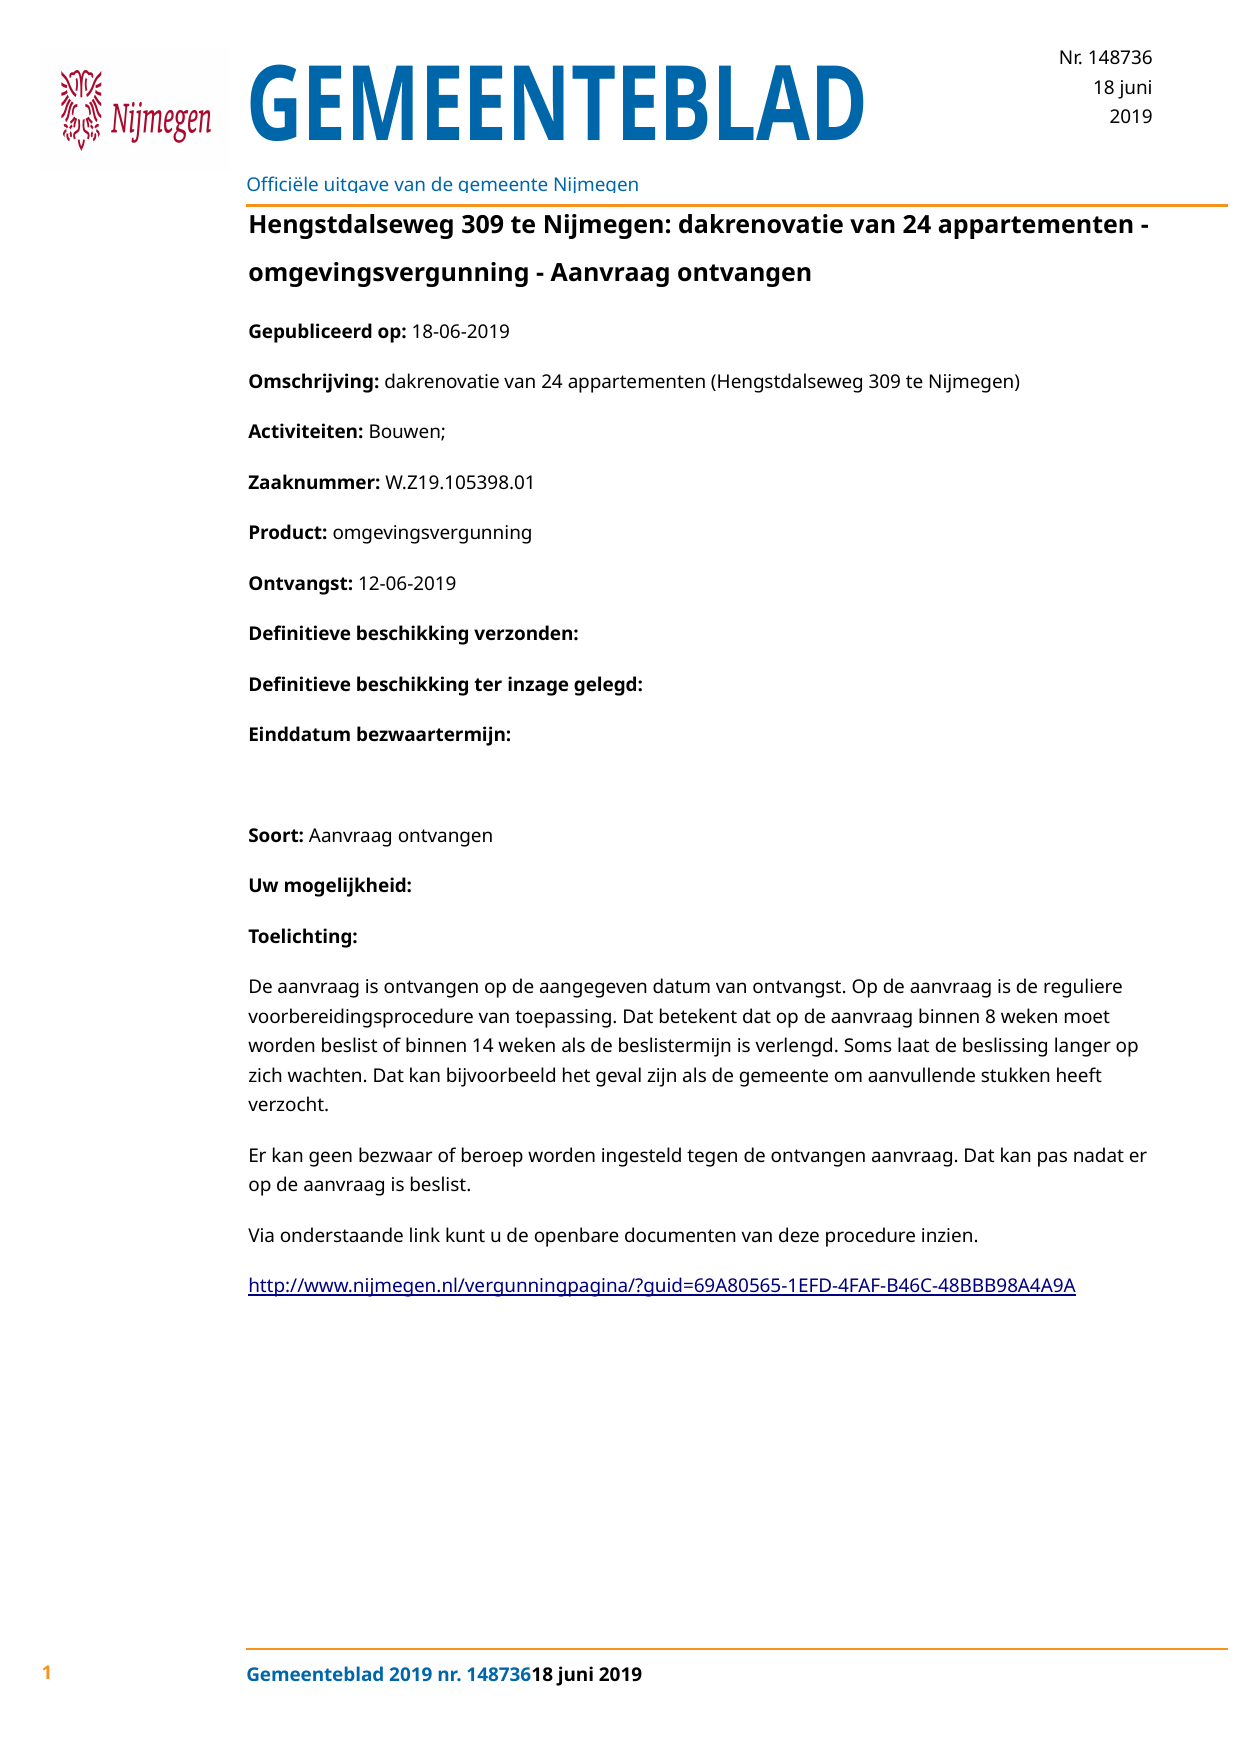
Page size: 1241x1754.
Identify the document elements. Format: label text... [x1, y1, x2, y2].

text Er kan geen bezwaar of beroep worden ingesteld tegen de ontvangen aanvraag. Dat kan pas nadat er op de aanvraag is beslist. [248, 1142, 1152, 1197]
text Ontvangst: 12-06-2019 [248, 570, 1152, 596]
text Hengstdalseweg 309 te Nijmegen: dakrenovatie van 24 appartementen - omgevingsvergunning - Aanvraag ontvangen [248, 207, 1152, 288]
text http://www.nijmegen.nl/vergunningpagina/?guid=69A80565-1EFD-4FAF-B46C-48BBB98A4A9A [248, 1272, 1152, 1298]
text Omschrijving: dakrenovatie van 24 appartementen (Hengstdalseweg 309 te Nijmegen) [248, 368, 1152, 394]
text Uw mogelijkheid: [248, 872, 1152, 898]
text Soort: Aanvraag ontvangen [248, 822, 1152, 848]
text Definitieve beschikking ter inzage gelegd: [248, 671, 1152, 697]
text Via onderstaande link kunt u de openbare documenten van deze procedure inzien. [248, 1222, 1152, 1248]
text Einddatum bezwaartermijn: [248, 721, 1152, 747]
text Activiteiten: Bouwen; [248, 419, 1152, 444]
text Product: omgevingsvergunning [248, 519, 1152, 545]
text Definitieve beschikking verzonden: [248, 620, 1152, 646]
text Gepubliceerd op: 18-06-2019 [248, 318, 1152, 344]
text Zaaknummer: W.Z19.105398.01 [248, 469, 1152, 495]
text De aanvraag is ontvangen op de aangegeven datum van ontvangst. Op de aanvraag is de reguliere voorbereidingsprocedure van toepassing. Dat betekent dat op de aanvraag binnen 8 weken moet worden beslist of binnen 14 weken als de beslistermijn is verlengd. Soms laat de beslissing langer op zich wachten. Dat kan bijvoorbeeld het geval zijn als de gemeente om aanvullende stukken heeft verzocht. [248, 973, 1152, 1117]
text Toelichting: [248, 923, 1152, 949]
picture [41, 47, 231, 172]
